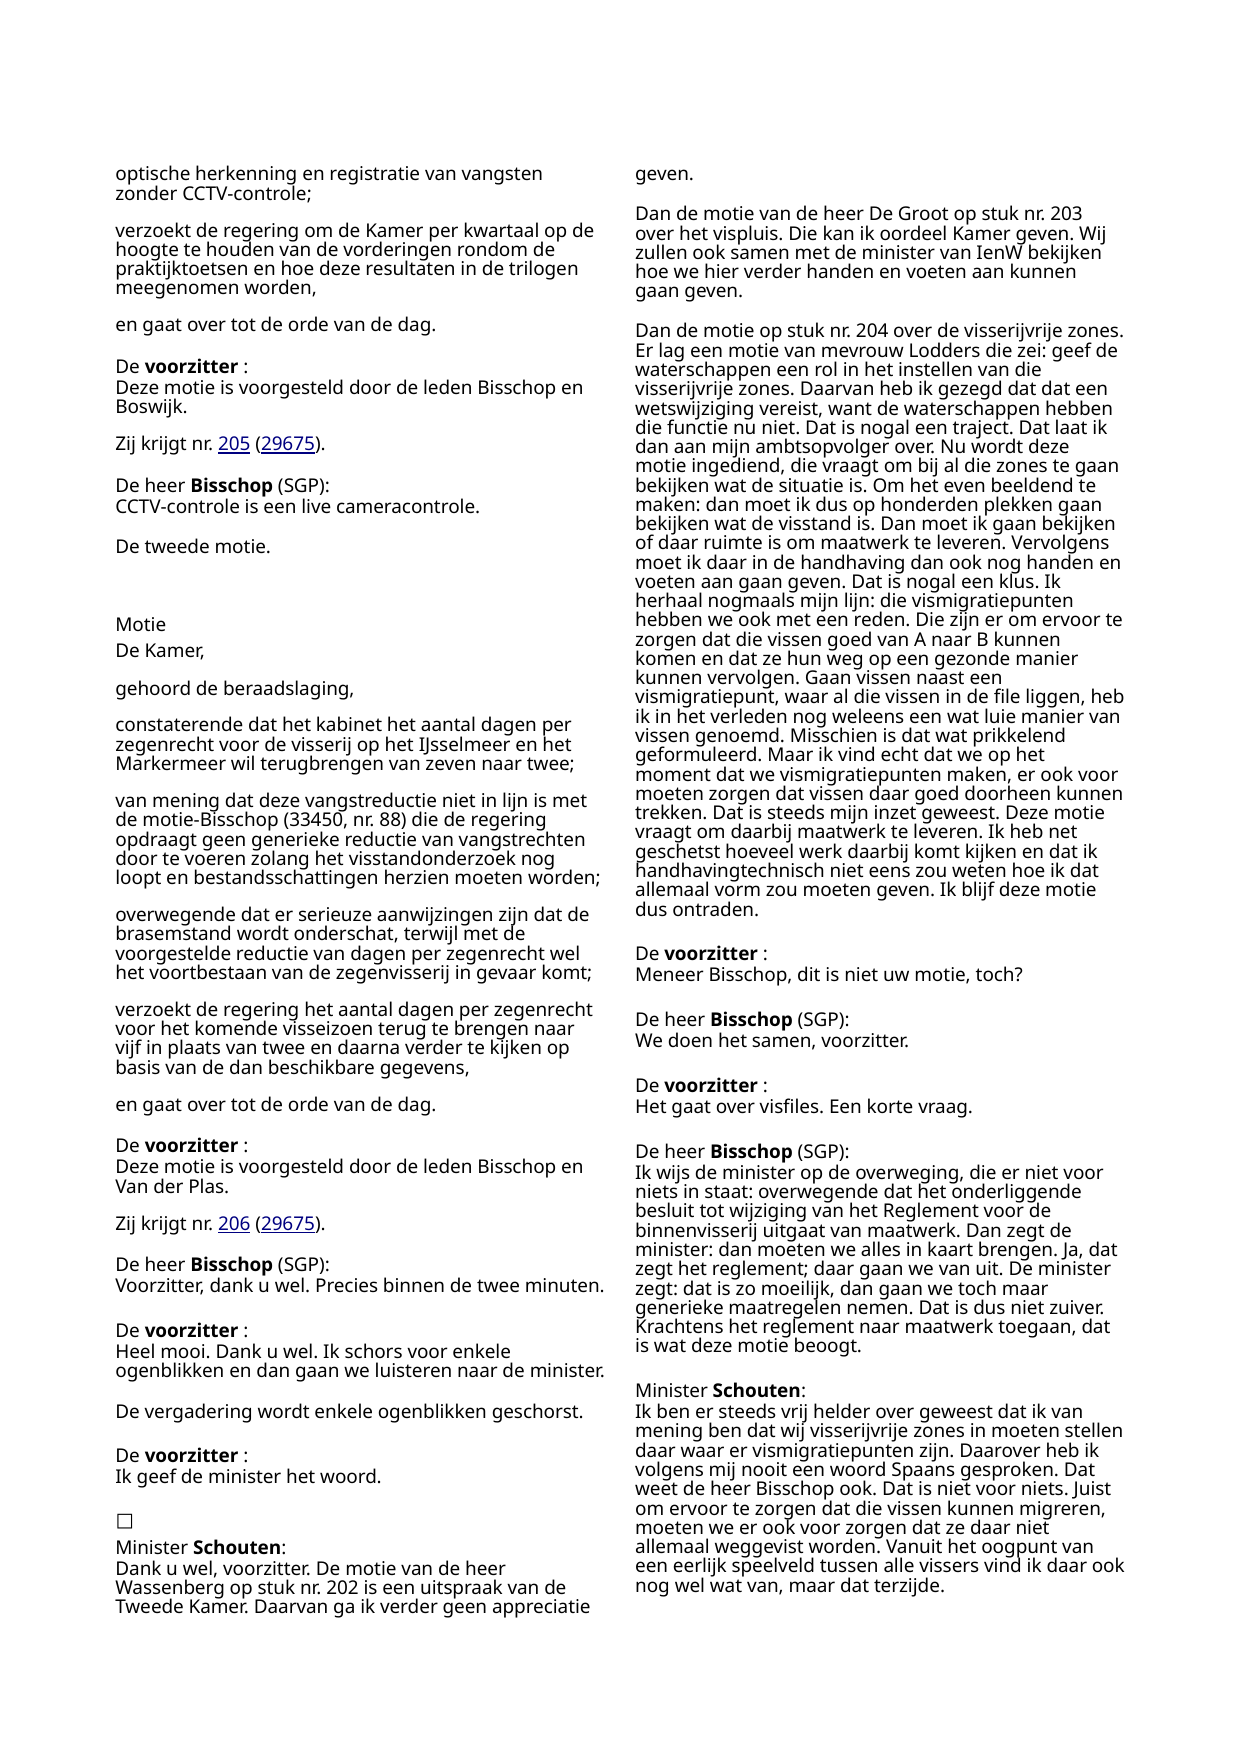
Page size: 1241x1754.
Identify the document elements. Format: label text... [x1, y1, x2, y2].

text van mening dat deze vangstreductie niet in lijn is met de motie-Bisschop (33450, nr. 88) die de regering opdraagt geen generieke reductie van vangstrechten door te voeren zolang het visstandonderzoek nog loopt en bestandsschattingen herzien moeten worden; [115, 792, 605, 888]
text gehoord de beraadslaging, [115, 679, 605, 699]
text De voorzitter : [635, 941, 1125, 966]
text en gaat over tot de orde van de dag. [115, 316, 605, 336]
text Motie [115, 611, 605, 637]
text Ik wijs de minister op de overweging, die er niet voor niets in staat: overwegende dat het onderliggende besluit tot wijziging van het Reglement voor de binnenvisserij uitgaat van maatwerk. Dan zegt de minister: dan moeten we alles in kaart brengen. Ja, dat zegt het reglement; daar gaan we van uit. De minister zegt: dat is zo moeilijk, dan gaan we toch maar generieke maatregelen nemen. Dat is dus niet zuiver. Krachtens het reglement naar maatwerk toegaan, dat is wat deze motie beoogt. [635, 1164, 1125, 1357]
text De vergadering wordt enkele ogenblikken geschorst. [115, 1403, 605, 1422]
text geven. [635, 165, 1125, 184]
text Ik geef de minister het woord. [115, 1468, 605, 1488]
text De voorzitter : [115, 1133, 605, 1158]
text verzoekt de regering het aantal dagen per zegenrecht voor het komende visseizoen terug te brengen naar vijf in plaats van twee en daarna verder te kijken op basis van de dan beschikbare gegevens, [115, 1001, 605, 1078]
text Meneer Bisschop, dit is niet uw motie, toch? [635, 966, 1125, 986]
text Dank u wel, voorzitter. De motie van de heer Wassenberg op stuk nr. 202 is een uitspraak van de Tweede Kamer. Daarvan ga ik verder geen appreciatie [115, 1560, 605, 1618]
text overwegende dat er serieuze aanwijzingen zijn dat de brasemstand wordt onderschat, terwijl met de voorgestelde reductie van dagen per zegenrecht wel het voortbestaan van de zegenvisserij in gevaar komt; [115, 906, 605, 983]
text Minister Schouten: [635, 1377, 1125, 1403]
text De Kamer, [115, 642, 605, 662]
text ⬜ [115, 1508, 605, 1534]
text De voorzitter : [115, 353, 605, 379]
text De voorzitter : [635, 1072, 1125, 1098]
text Zij krijgt nr. 206 (29675). [115, 1214, 605, 1234]
text Zij krijgt nr. 205 (29675). [115, 435, 605, 454]
text verzoekt de regering om de Kamer per kwartaal op de hoogte te houden van de vorderingen rondom de praktijktoetsen en hoe deze resultaten in de trilogen meegenomen worden, [115, 222, 605, 299]
text Deze motie is voorgesteld door de leden Bisschop en Van der Plas. [115, 1158, 605, 1197]
text De tweede motie. [115, 538, 605, 557]
text Dan de motie van de heer De Groot op stuk nr. 203 over het vispluis. Die kan ik oordeel Kamer geven. Wij zullen ook samen met de minister van IenW bekijken hoe we hier verder handen en voeten aan kunnen gaan geven. [635, 205, 1125, 302]
text De heer Bisschop (SGP): [635, 1138, 1125, 1164]
text Dan de motie op stuk nr. 204 over de visserijvrije zones. Er lag een motie van mevrouw Lodders die zei: geef de waterschappen een rol in het instellen van die visserijvrije zones. Daarvan heb ik gezegd dat dat een wetswijziging vereist, want de waterschappen hebben die functie nu niet. Dat is nogal een traject. Dat laat ik dan aan mijn ambtsopvolger over. Nu wordt deze motie ingediend, die vraagt om bij al die zones te gaan bekijken wat de situatie is. Om het even beeldend te maken: dan moet ik dus op honderden plekken gaan bekijken wat de visstand is. Dan moet ik gaan bekijken of daar ruimte is om maatwerk te leveren. Vervolgens moet ik daar in de handhaving dan ook nog handen en voeten aan gaan geven. Dat is nogal een klus. Ik herhaal nogmaals mijn lijn: die vismigratiepunten hebben we ook met een reden. Die zijn er om ervoor te zorgen dat die vissen goed van A naar B kunnen komen en dat ze hun weg op een gezonde manier kunnen vervolgen. Gaan vissen naast een vismigratiepunt, waar al die vissen in de file liggen, heb ik in het verleden nog weleens een wat luie manier van vissen genoemd. Misschien is dat wat prikkelend geformuleerd. Maar ik vind echt dat we op het moment dat we vismigratiepunten maken, er ook voor moeten zorgen dat vissen daar goed doorheen kunnen trekken. Dat is steeds mijn inzet geweest. Deze motie vraagt om daarbij maatwerk te leveren. Ik heb net geschetst hoeveel werk daarbij komt kijken en dat ik handhavingtechnisch niet eens zou weten hoe ik dat allemaal vorm zou moeten geven. Ik blijf deze motie dus ontraden. [635, 322, 1125, 920]
text Deze motie is voorgesteld door de leden Bisschop en Boswijk. [115, 379, 605, 418]
text Minister Schouten: [115, 1534, 605, 1560]
text Ik ben er steeds vrij helder over geweest dat ik van mening ben dat wij visserijvrije zones in moeten stellen daar waar er vismigratiepunten zijn. Daarover heb ik volgens mij nooit een woord Spaans gesproken. Dat weet de heer Bisschop ook. Dat is niet voor niets. Juist om ervoor te zorgen dat die vissen kunnen migreren, moeten we er ook voor zorgen dat ze daar niet allemaal weggevist worden. Vanuit het oogpunt van een eerlijk speelveld tussen alle vissers vind ik daar ook nog wel wat van, maar dat terzijde. [635, 1403, 1125, 1596]
text en gaat over tot de orde van de dag. [115, 1096, 605, 1115]
text De heer Bisschop (SGP): [635, 1006, 1125, 1032]
text optische herkenning en registratie van vangsten zonder CCTV-controle; [115, 165, 605, 204]
text We doen het samen, voorzitter. [635, 1032, 1125, 1051]
text De voorzitter : [115, 1443, 605, 1468]
text Heel mooi. Dank u wel. Ik schors voor enkele ogenblikken en dan gaan we luisteren naar de minister. [115, 1343, 605, 1382]
text Het gaat over visfiles. Een korte vraag. [635, 1098, 1125, 1117]
text De heer Bisschop (SGP): [115, 1252, 605, 1277]
text De voorzitter : [115, 1317, 605, 1343]
text constaterende dat het kabinet het aantal dagen per zegenrecht voor de visserij op het IJsselmeer en het Markermeer wil terugbrengen van zeven naar twee; [115, 716, 605, 774]
text CCTV-controle is een live cameracontrole. [115, 498, 605, 517]
text De heer Bisschop (SGP): [115, 472, 605, 498]
text Voorzitter, dank u wel. Precies binnen de twee minuten. [115, 1277, 605, 1297]
